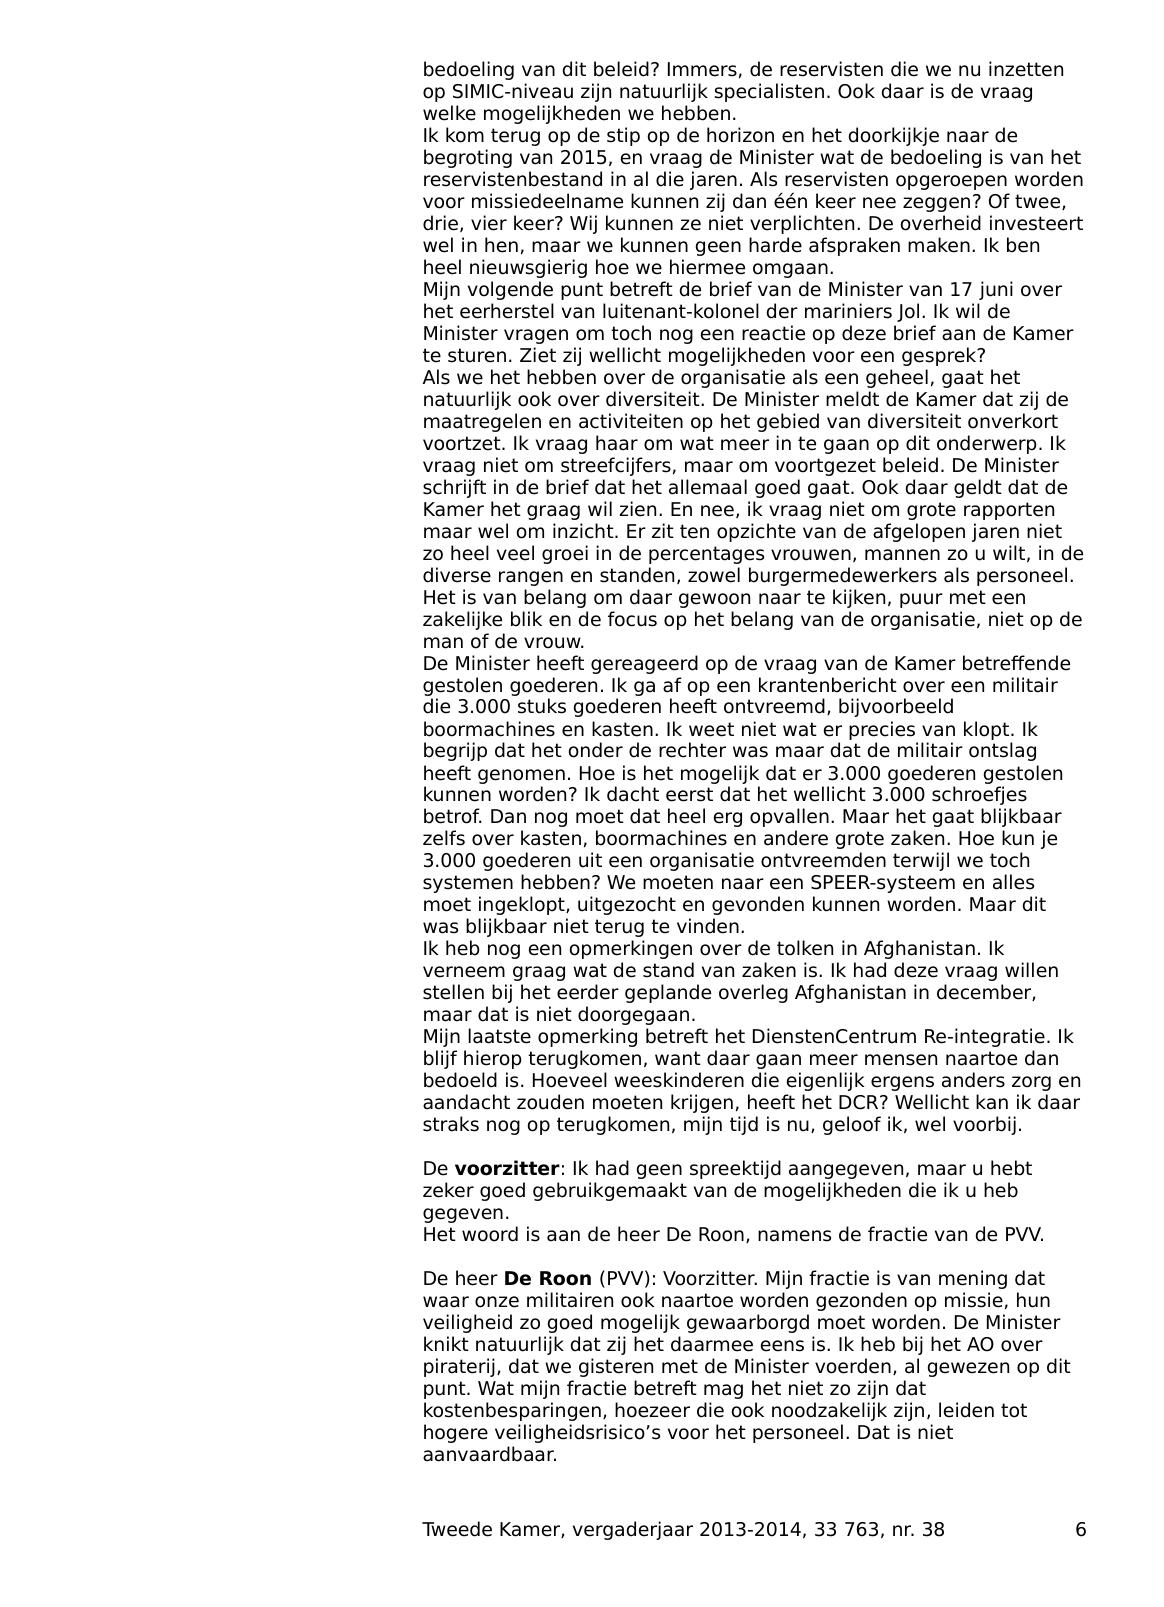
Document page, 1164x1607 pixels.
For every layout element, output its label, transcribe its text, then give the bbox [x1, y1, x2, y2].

text Het woord is aan de heer De Roon, namens de fractie van de PVV. [422, 1224, 1087, 1246]
text Ik kom terug op de stip op de horizon en het doorkijkje naar de begroting van 2015, en vraag de Minister wat de bedoeling is van het reservistenbestand in al die jaren. Als reservisten opgeroepen worden voor missiedeelname kunnen zij dan één keer nee zeggen? Of twee, drie, vier keer? Wij kunnen ze niet verplichten. De overheid investeert wel in hen, maar we kunnen geen harde afspraken maken. Ik ben heel nieuwsgierig hoe we hiermee omgaan. [422, 125, 1087, 279]
text Als we het hebben over de organisatie als een geheel, gaat het natuurlijk ook over diversiteit. De Minister meldt de Kamer dat zij de maatregelen en activiteiten op het gebied van diversiteit onverkort voortzet. Ik vraag haar om wat meer in te gaan op dit onderwerp. Ik vraag niet om streefcijfers, maar om voortgezet beleid. De Minister schrijft in de brief dat het allemaal goed gaat. Ook daar geldt dat de Kamer het graag wil zien. En nee, ik vraag niet om grote rapporten maar wel om inzicht. Er zit ten opzichte van de afgelopen jaren niet zo heel veel groei in de percentages vrouwen, mannen zo u wilt, in de diverse rangen en standen, zowel burgermedewerkers als personeel. Het is van belang om daar gewoon naar te kijken, puur met een zakelijke blik en de focus op het belang van de organisatie, niet op de man of de vrouw. [422, 367, 1087, 652]
text Ik heb nog een opmerkingen over de tolken in Afghanistan. Ik verneem graag wat de stand van zaken is. Ik had deze vraag willen stellen bij het eerder geplande overleg Afghanistan in december, maar dat is niet doorgegaan. [422, 938, 1087, 1026]
text Mijn laatste opmerking betreft het DienstenCentrum Re-integratie. Ik blijf hierop terugkomen, want daar gaan meer mensen naartoe dan bedoeld is. Hoeveel weeskinderen die eigenlijk ergens anders zorg en aandacht zouden moeten krijgen, heeft het DCR? Wellicht kan ik daar straks nog op terugkomen, mijn tijd is nu, geloof ik, wel voorbij. [422, 1026, 1087, 1136]
text De heer De Roon (PVV): Voorzitter. Mijn fractie is van mening dat waar onze militairen ook naartoe worden gezonden op missie, hun veiligheid zo goed mogelijk gewaarborgd moet worden. De Minister knikt natuurlijk dat zij het daarmee eens is. Ik heb bij het AO over piraterij, dat we gisteren met de Minister voerden, al gewezen op dit punt. Wat mijn fractie betreft mag het niet zo zijn dat kostenbesparingen, hoezeer die ook noodzakelijk zijn, leiden tot hogere veiligheidsrisico’s voor het personeel. Dat is niet aanvaardbaar. [422, 1268, 1087, 1466]
text bedoeling van dit beleid? Immers, de reservisten die we nu inzetten op SIMIC-niveau zijn natuurlijk specialisten. Ook daar is de vraag welke mogelijkheden we hebben. [422, 59, 1087, 125]
text De Minister heeft gereageerd op de vraag van de Kamer betreffende gestolen goederen. Ik ga af op een krantenbericht over een militair die 3.000 stuks goederen heeft ontvreemd, bijvoorbeeld boormachines en kasten. Ik weet niet wat er precies van klopt. Ik begrijp dat het onder de rechter was maar dat de militair ontslag heeft genomen. Hoe is het mogelijk dat er 3.000 goederen gestolen kunnen worden? Ik dacht eerst dat het wellicht 3.000 schroefjes betrof. Dan nog moet dat heel erg opvallen. Maar het gaat blijkbaar zelfs over kasten, boormachines en andere grote zaken. Hoe kun je 3.000 goederen uit een organisatie ontvreemden terwijl we toch systemen hebben? We moeten naar een SPEER-systeem en alles moet ingeklopt, uitgezocht en gevonden kunnen worden. Maar dit was blijkbaar niet terug te vinden. [422, 652, 1087, 938]
text De voorzitter: Ik had geen spreektijd aangegeven, maar u hebt zeker goed gebruikgemaakt van de mogelijkheden die ik u heb gegeven. [422, 1158, 1087, 1224]
text Mijn volgende punt betreft de brief van de Minister van 17 juni over het eerherstel van luitenant-kolonel der mariniers Jol. Ik wil de Minister vragen om toch nog een reactie op deze brief aan de Kamer te sturen. Ziet zij wellicht mogelijkheden voor een gesprek? [422, 279, 1087, 367]
